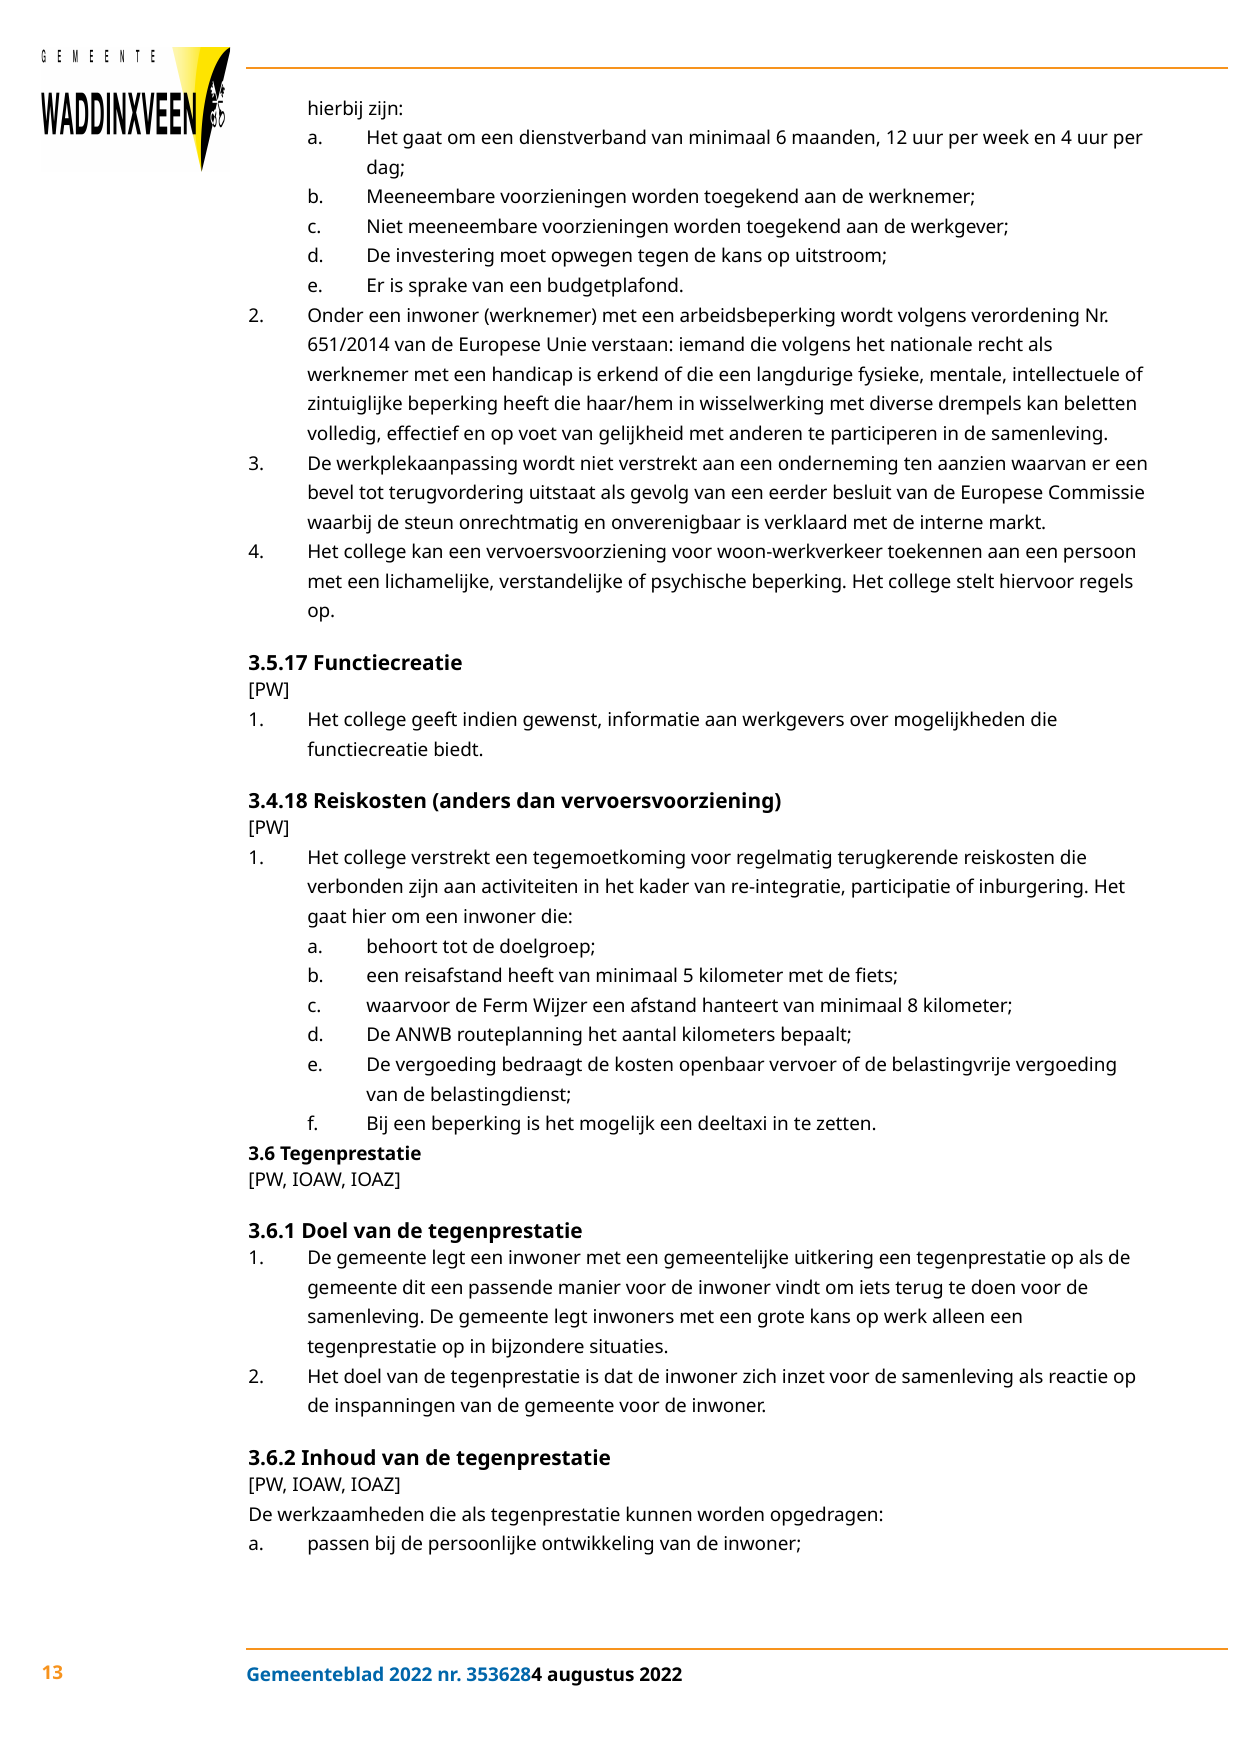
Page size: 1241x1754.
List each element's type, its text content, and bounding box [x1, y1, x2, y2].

list een reisafstand heeft van minimaal 5 kilometer met de fiets; [307, 962, 1152, 988]
text 3.6.1 Doel van de tegenprestatie [248, 1216, 1152, 1244]
text 3.6 Tegenprestatie [248, 1140, 1152, 1166]
list Onder een inwoner (werknemer) met een arbeidsbeperking wordt volgens verordening Nr. 651/2014 van de Europese Unie verstaan: iemand die volgens het nationale recht als werknemer met een handicap is erkend of die een langdurige fysieke, mentale, intellectuele of zintuiglijke beperking heeft die haar/hem in wisselwerking met diverse drempels kan beletten volledig, effectief en op voet van gelijkheid met anderen te participeren in de samenleving. [248, 302, 1152, 446]
text [PW, IOAW, IOAZ] [248, 1471, 1152, 1497]
list hierbij zijn: [248, 95, 1152, 121]
list Het college geeft indien gewenst, informatie aan werkgevers over mogelijkheden die functiecreatie biedt. [248, 706, 1152, 761]
list passen bij de persoonlijke ontwikkeling van de inwoner; [248, 1531, 1152, 1556]
list Bij een beperking is het mogelijk een deeltaxi in te zetten. [307, 1110, 1152, 1136]
list De vergoeding bedraagt de kosten openbaar vervoer of de belastingvrije vergoeding van de belastingdienst; [307, 1051, 1152, 1107]
text [PW, IOAW, IOAZ] [248, 1166, 1152, 1191]
text 3.4.18 Reiskosten (anders dan vervoersvoorziening) [248, 786, 1152, 814]
list De werkplekaanpassing wordt niet verstrekt aan een onderneming ten aanzien waarvan er een bevel tot terugvordering uitstaat als gevolg van een eerder besluit van de Europese Commissie waarbij de steun onrechtmatig en onverenigbaar is verklaard met de interne markt. [248, 450, 1152, 535]
list Het college kan een vervoersvoorziening voor woon-werkverkeer toekennen aan een persoon met een lichamelijke, verstandelijke of psychische beperking. Het college stelt hiervoor regels op. [248, 538, 1152, 623]
list Meeneembare voorzieningen worden toegekend aan de werknemer; [307, 183, 1152, 209]
picture [41, 47, 231, 172]
list Het doel van de tegenprestatie is dat de inwoner zich inzet voor de samenleving als reactie op de inspanningen van de gemeente voor de inwoner. [248, 1363, 1152, 1418]
list De investering moet opwegen tegen de kans op uitstroom; [307, 243, 1152, 268]
text [PW] [248, 814, 1152, 840]
text 3.6.2 Inhoud van de tegenprestatie [248, 1443, 1152, 1471]
list Het college verstrekt een tegemoetkoming voor regelmatig terugkerende reiskosten die verbonden zijn aan activiteiten in het kader van re-integratie, participatie of inburgering. Het gaat hier om een inwoner die: [248, 844, 1152, 929]
list De ANWB routeplanning het aantal kilometers bepaalt; [307, 1022, 1152, 1047]
text De werkzaamheden die als tegenprestatie kunnen worden opgedragen: [248, 1501, 1152, 1527]
list behoort tot de doelgroep; [307, 933, 1152, 959]
list Het gaat om een dienstverband van minimaal 6 maanden, 12 uur per week en 4 uur per dag; [307, 124, 1152, 180]
list Er is sprake van een budgetplafond. [307, 272, 1152, 298]
list Niet meeneembare voorzieningen worden toegekend aan de werkgever; [307, 213, 1152, 239]
text [PW] [248, 677, 1152, 702]
list waarvoor de Ferm Wijzer een afstand hanteert van minimaal 8 kilometer; [307, 992, 1152, 1018]
list De gemeente legt een inwoner met een gemeentelijke uitkering een tegenprestatie op als de gemeente dit een passende manier voor de inwoner vindt om iets terug te doen voor de samenleving. De gemeente legt inwoners met een grote kans op werk alleen een tegenprestatie op in bijzondere situaties. [248, 1244, 1152, 1359]
text 3.5.17 Functiecreatie [248, 648, 1152, 677]
